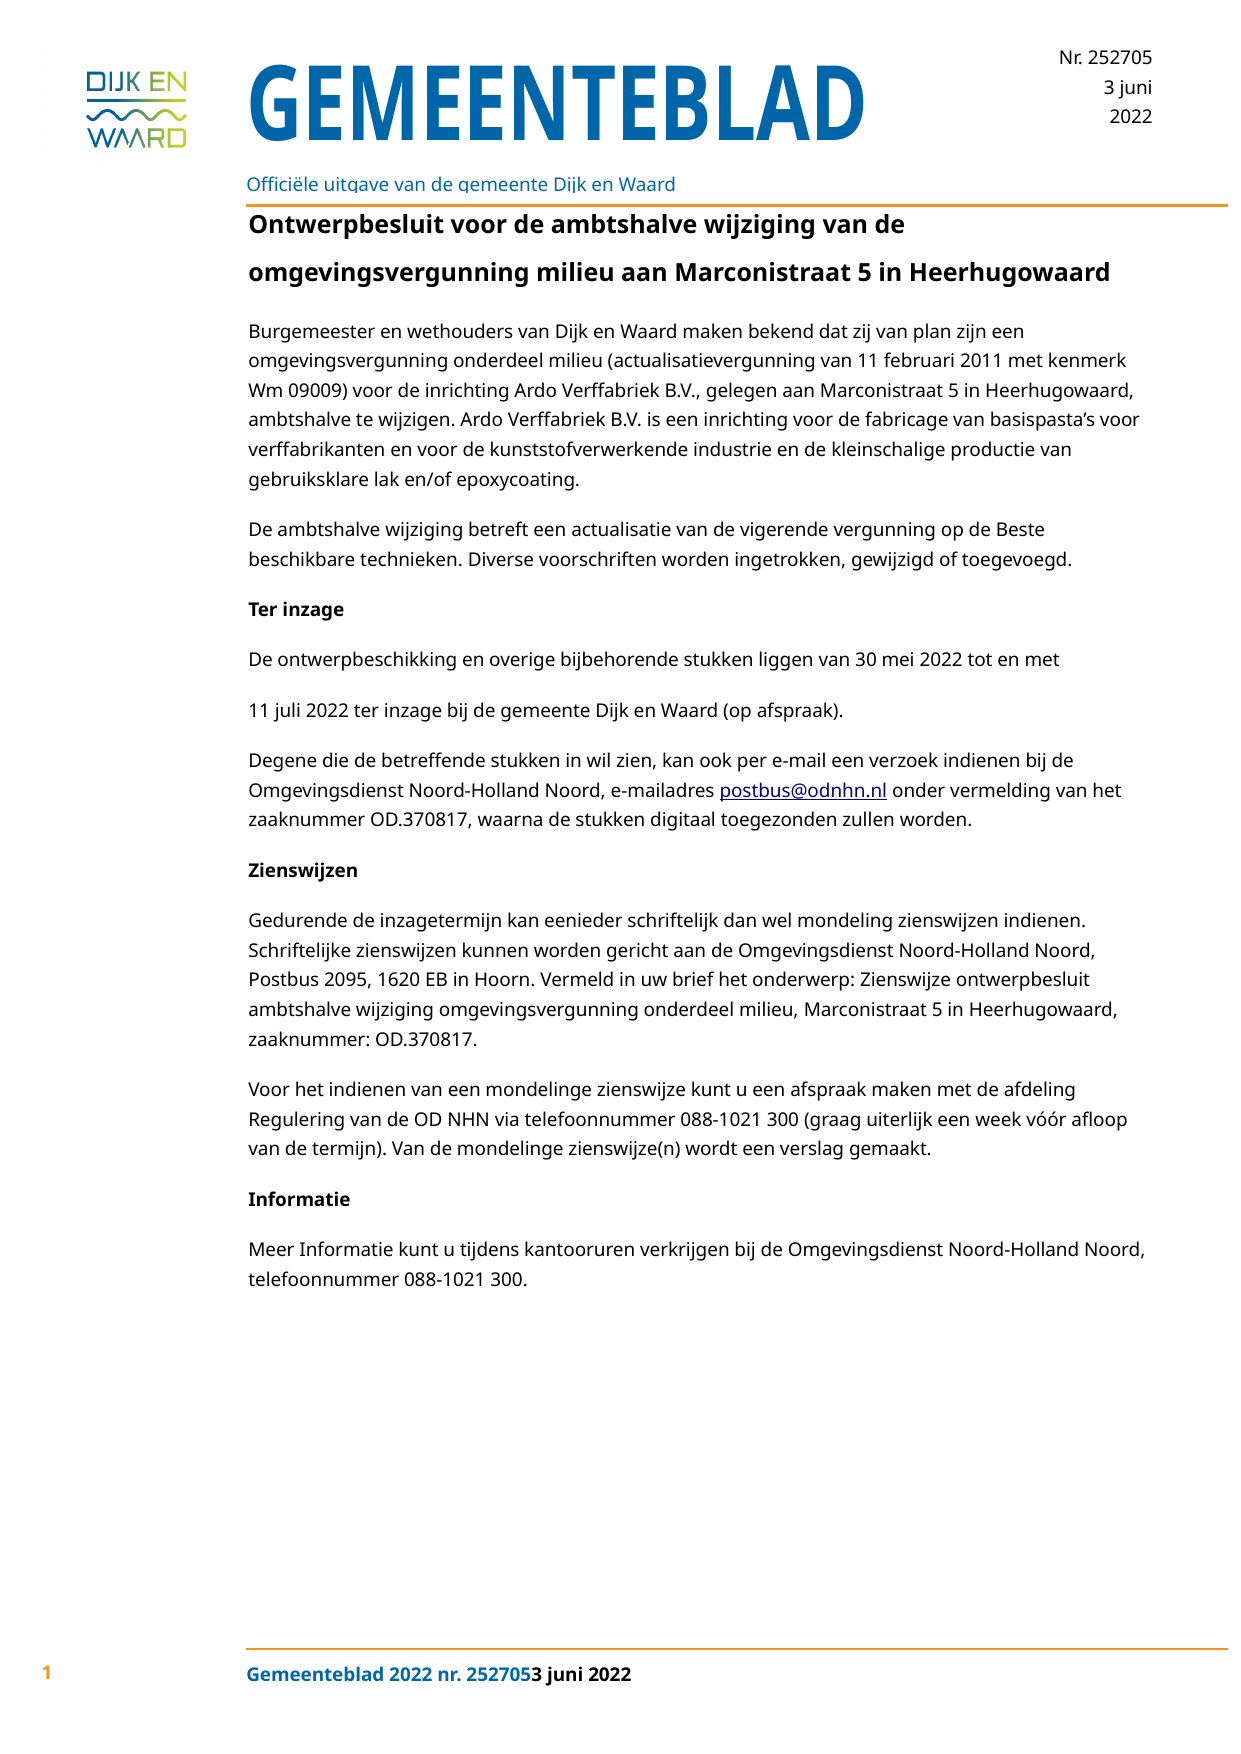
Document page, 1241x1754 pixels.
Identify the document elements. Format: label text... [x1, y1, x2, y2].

picture [41, 47, 231, 172]
text Ter inzage [248, 596, 1152, 622]
text Informatie [248, 1186, 1152, 1212]
text Burgemeester en wethouders van Dijk en Waard maken bekend dat zij van plan zijn een omgevingsvergunning onderdeel milieu (actualisatievergunning van 11 februari 2011 met kenmerk Wm 09009) voor de inrichting Ardo Verffabriek B.V., gelegen aan Marconistraat 5 in Heerhugowaard, ambtshalve te wijzigen. Ardo Verffabriek B.V. is een inrichting voor de fabricage van basispasta’s voor verffabrikanten en voor de kunststofverwerkende industrie en de kleinschalige productie van gebruiksklare lak en/of epoxycoating. [248, 318, 1152, 492]
text Gedurende de inzagetermijn kan eenieder schriftelijk dan wel mondeling zienswijzen indienen. Schriftelijke zienswijzen kunnen worden gericht aan de Omgevingsdienst Noord-Holland Noord, Postbus 2095, 1620 EB in Hoorn. Vermeld in uw brief het onderwerp: Zienswijze ontwerpbesluit ambtshalve wijziging omgevingsvergunning onderdeel milieu, Marconistraat 5 in Heerhugowaard, zaaknummer: OD.370817. [248, 907, 1152, 1052]
text Ontwerpbesluit voor de ambtshalve wijziging van de omgevingsvergunning milieu aan Marconistraat 5 in Heerhugowaard [248, 207, 1152, 288]
text De ambtshalve wijziging betreft een actualisatie van de vigerende vergunning op de Beste beschikbare technieken. Diverse voorschriften worden ingetrokken, gewijzigd of toegevoegd. [248, 516, 1152, 572]
text De ontwerpbeschikking en overige bijbehorende stukken liggen van 30 mei 2022 tot en met [248, 647, 1152, 672]
text Meer Informatie kunt u tijdens kantooruren verkrijgen bij de Omgevingsdienst Noord-Holland Noord, telefoonnummer 088-1021 300. [248, 1236, 1152, 1292]
text Voor het indienen van een mondelinge zienswijze kunt u een afspraak maken met de afdeling Regulering van de OD NHN via telefoonnummer 088-1021 300 (graag uiterlijk een week vóór afloop van de termijn). Van de mondelinge zienswijze(n) wordt een verslag gemaakt. [248, 1076, 1152, 1161]
text Zienswijzen [248, 857, 1152, 883]
text Degene die de betreffende stukken in wil zien, kan ook per e-mail een verzoek indienen bij de Omgevingsdienst Noord-Holland Noord, e-mailadres postbus@odnhn.nl onder vermelding van het zaaknummer OD.370817, waarna de stukken digitaal toegezonden zullen worden. [248, 747, 1152, 832]
text 11 juli 2022 ter inzage bij de gemeente Dijk en Waard (op afspraak). [248, 697, 1152, 723]
